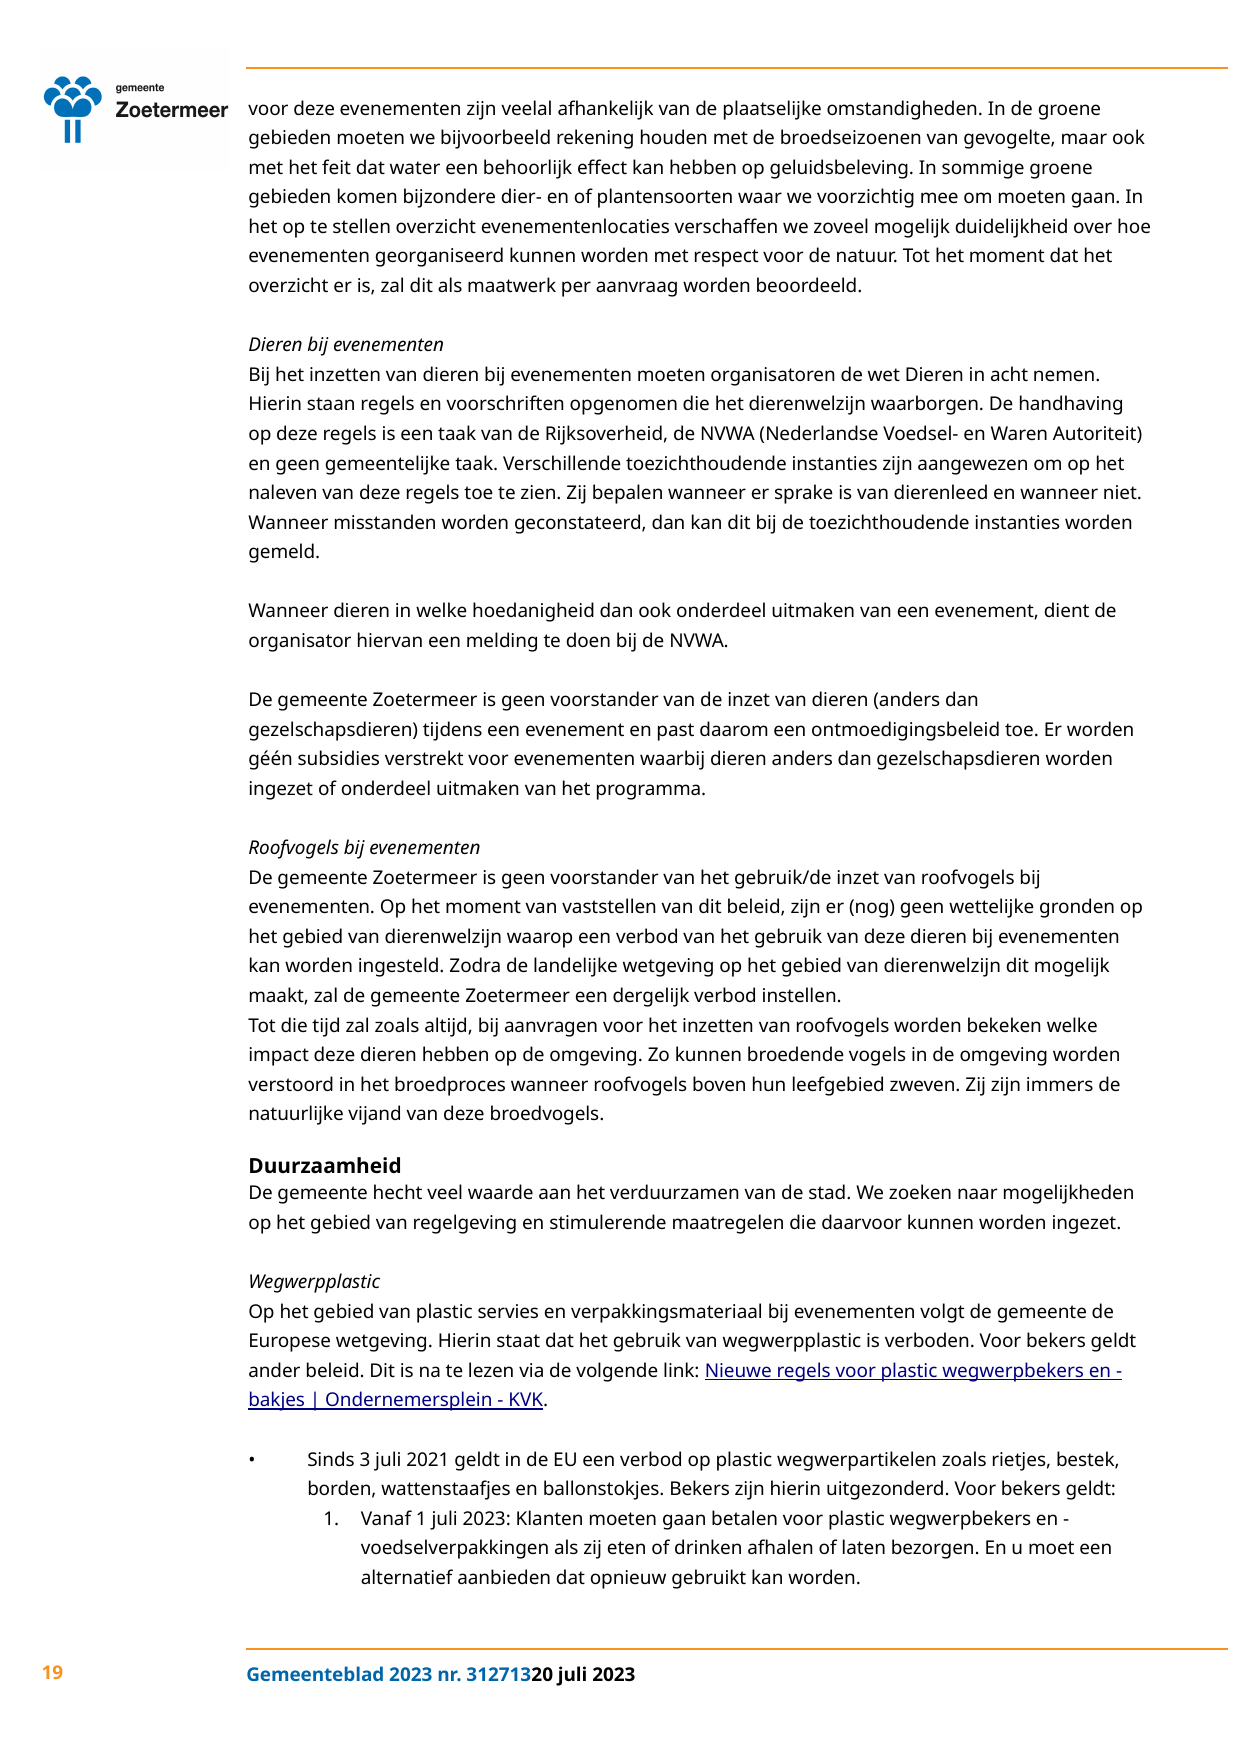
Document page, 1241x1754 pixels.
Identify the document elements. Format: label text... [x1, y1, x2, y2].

text Tot die tijd zal zoals altijd, bij aanvragen voor het inzetten van roofvogels worden bekeken welke impact deze dieren hebben op de omgeving. Zo kunnen broedende vogels in de omgeving worden verstoord in het broedproces wanneer roofvogels boven hun leefgebied zweven. Zij zijn immers de natuurlijke vijand van deze broedvogels. [248, 1012, 1152, 1126]
text voor deze evenementen zijn veelal afhankelijk van de plaatselijke omstandigheden. In de groene gebieden moeten we bijvoorbeeld rekening houden met de broedseizoenen van gevogelte, maar ook met het feit dat water een behoorlijk effect kan hebben op geluidsbeleving. In sommige groene gebieden komen bijzondere dier- en of plantensoorten waar we voorzichtig mee om moeten gaan. In het op te stellen overzicht evenementenlocaties verschaffen we zoveel mogelijk duidelijkheid over hoe evenementen georganiseerd kunnen worden met respect voor de natuur. Tot het moment dat het overzicht er is, zal dit als maatwerk per aanvraag worden beoordeeld. [248, 95, 1152, 298]
text De gemeente Zoetermeer is geen voorstander van het gebruik/de inzet van roofvogels bij evenementen. Op het moment van vaststellen van dit beleid, zijn er (nog) geen wettelijke gronden op het gebied van dierenwelzijn waarop een verbod van het gebruik van deze dieren bij evenementen kan worden ingesteld. Zodra de landelijke wetgeving op het gebied van dierenwelzijn dit mogelijk maakt, zal de gemeente Zoetermeer een dergelijk verbod instellen. [248, 864, 1152, 1008]
list Vanaf 1 juli 2023: Klanten moeten gaan betalen voor plastic wegwerpbekers en -voedselverpakkingen als zij eten of drinken afhalen of laten bezorgen. En u moet een alternatief aanbieden dat opnieuw gebruikt kan worden. [323, 1505, 1152, 1590]
picture [41, 47, 231, 172]
text Dieren bij evenementen [248, 331, 1152, 357]
text Op het gebied van plastic servies en verpakkingsmateriaal bij evenementen volgt de gemeente de Europese wetgeving. Hierin staat dat het gebruik van wegwerpplastic is verboden. Voor bekers geldt ander beleid. Dit is na te lezen via de volgende link: Nieuwe regels voor plastic wegwerpbekers en -bakjes | Ondernemersplein - KVK. [248, 1298, 1152, 1412]
list Sinds 3 juli 2021 geldt in de EU een verbod op plastic wegwerpartikelen zoals rietjes, bestek, borden, wattenstaafjes en ballonstokjes. Bekers zijn hierin uitgezonderd. Voor bekers geldt: [248, 1446, 1152, 1501]
text Bij het inzetten van dieren bij evenementen moeten organisatoren de wet Dieren in acht nemen. Hierin staan regels en voorschriften opgenomen die het dierenwelzijn waarborgen. De handhaving op deze regels is een taak van de Rijksoverheid, de NVWA (Nederlandse Voedsel- en Waren Autoriteit) en geen gemeentelijke taak. Verschillende toezichthoudende instanties zijn aangewezen om op het naleven van deze regels toe te zien. Zij bepalen wanneer er sprake is van dierenleed en wanneer niet. Wanneer misstanden worden geconstateerd, dan kan dit bij de toezichthoudende instanties worden gemeld. [248, 361, 1152, 564]
text Duurzaamheid [248, 1151, 1152, 1179]
text Roofvogels bij evenementen [248, 834, 1152, 860]
text Wegwerpplastic [248, 1268, 1152, 1294]
text De gemeente hecht veel waarde aan het verduurzamen van de stad. We zoeken naar mogelijkheden op het gebied van regelgeving en stimulerende maatregelen die daarvoor kunnen worden ingezet. [248, 1179, 1152, 1235]
text Wanneer dieren in welke hoedanigheid dan ook onderdeel uitmaken van een evenement, dient de organisator hiervan een melding te doen bij de NVWA. [248, 598, 1152, 653]
text De gemeente Zoetermeer is geen voorstander van de inzet van dieren (anders dan gezelschapsdieren) tijdens een evenement en past daarom een ontmoedigingsbeleid toe. Er worden géén subsidies verstrekt voor evenementen waarbij dieren anders dan gezelschapsdieren worden ingezet of onderdeel uitmaken van het programma. [248, 686, 1152, 801]
